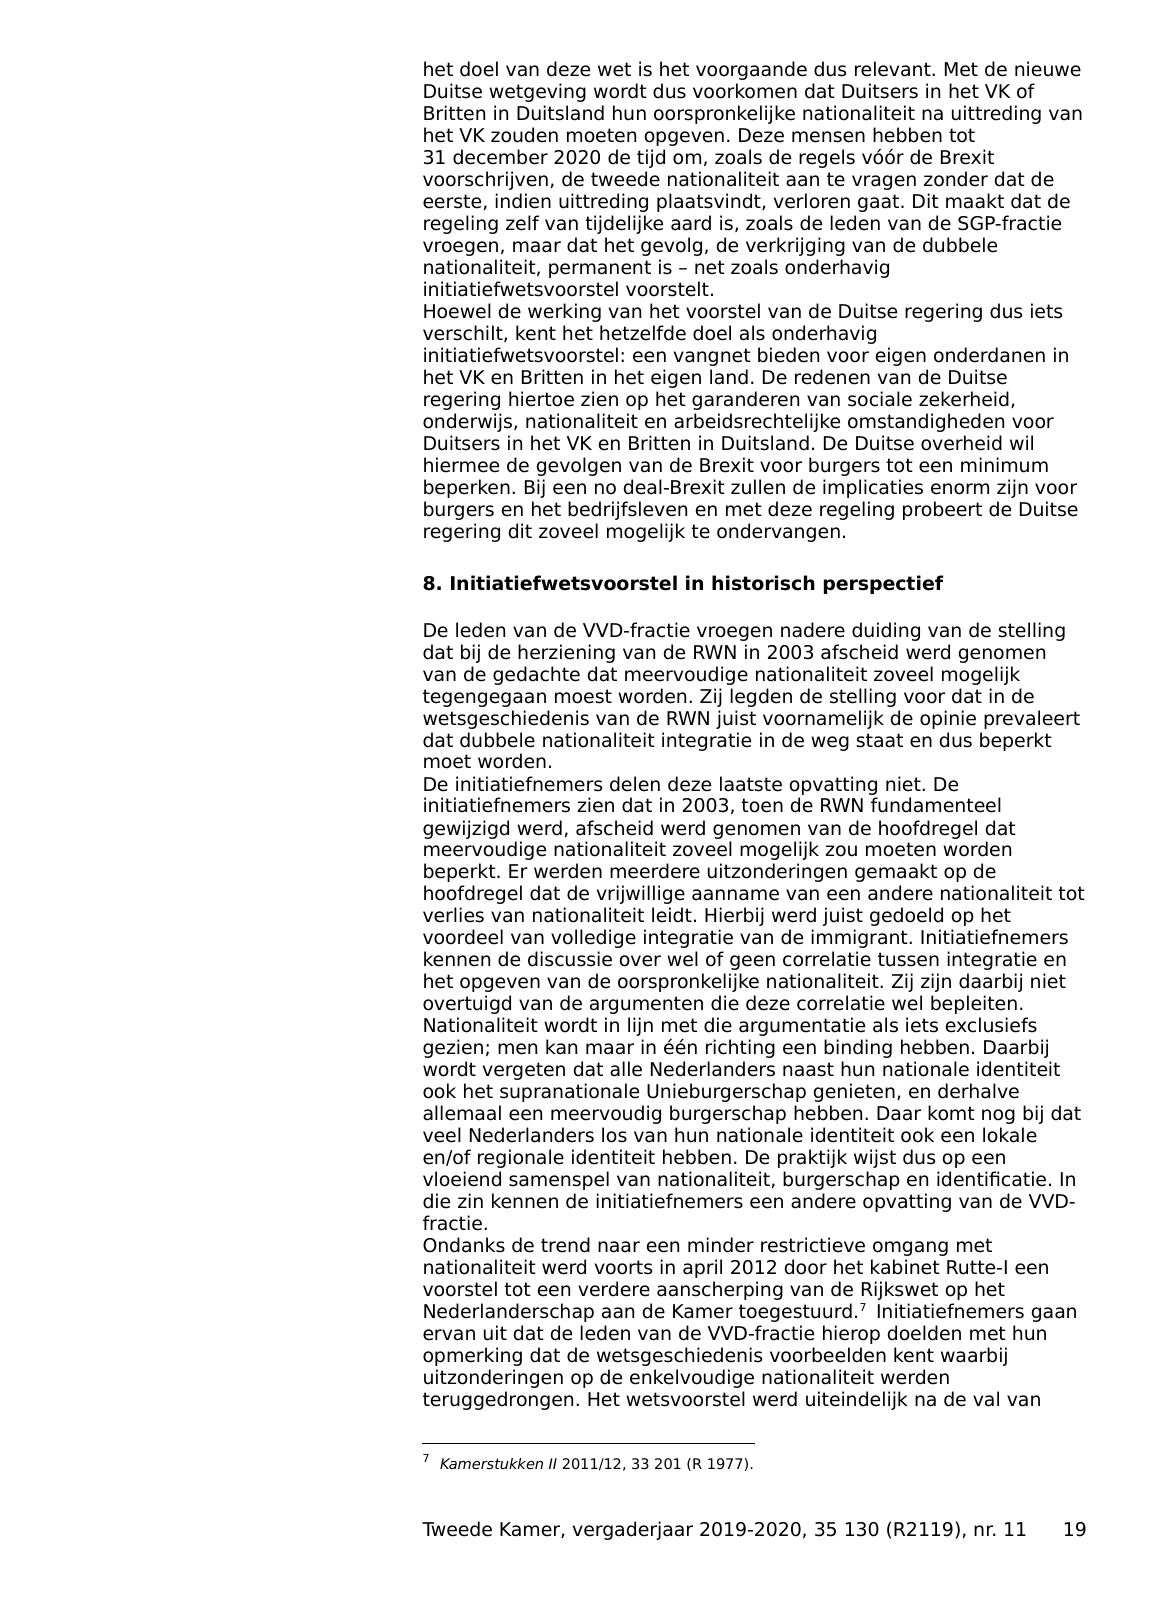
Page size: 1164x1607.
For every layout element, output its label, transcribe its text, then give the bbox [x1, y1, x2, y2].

text het doel van deze wet is het voorgaande dus relevant. Met de nieuwe Duitse wetgeving wordt dus voorkomen dat Duitsers in het VK of Britten in Duitsland hun oorspronkelijke nationaliteit na uittreding van het VK zouden moeten opgeven. Deze mensen hebben tot 31 december 2020 de tijd om, zoals de regels vóór de Brexit voorschrijven, de tweede nationaliteit aan te vragen zonder dat de eerste, indien uittreding plaatsvindt, verloren gaat. Dit maakt dat de regeling zelf van tijdelijke aard is, zoals de leden van de SGP-fractie vroegen, maar dat het gevolg, de verkrijging van de dubbele nationaliteit, permanent is – net zoals onderhavig initiatiefwetsvoorstel voorstelt. [422, 59, 1087, 301]
text De leden van de VVD-fractie vroegen nadere duiding van de stelling dat bij de herziening van de RWN in 2003 afscheid werd genomen van de gedachte dat meervoudige nationaliteit zoveel mogelijk tegengegaan moest worden. Zij legden de stelling voor dat in de wetsgeschiedenis van de RWN juist voornamelijk de opinie prevaleert dat dubbele nationaliteit integratie in de weg staat en dus beperkt moet worden. [422, 619, 1087, 773]
subtitle 8. Initiatiefwetsvoorstel in historisch perspectief [422, 573, 1087, 594]
text Kamerstukken II 2011/12, 33 201 (R 1977). [422, 1452, 1087, 1474]
text Hoewel de werking van het voorstel van de Duitse regering dus iets verschilt, kent het hetzelfde doel als onderhavig initiatiefwetsvoorstel: een vangnet bieden voor eigen onderdanen in het VK en Britten in het eigen land. De redenen van de Duitse regering hiertoe zien op het garanderen van sociale zekerheid, onderwijs, nationaliteit en arbeidsrechtelijke omstandigheden voor Duitsers in het VK en Britten in Duitsland. De Duitse overheid wil hiermee de gevolgen van de Brexit voor burgers tot een minimum beperken. Bij een no deal-Brexit zullen de implicaties enorm zijn voor burgers en het bedrijfsleven en met deze regeling probeert de Duitse regering dit zoveel mogelijk te ondervangen. [422, 301, 1087, 543]
text De initiatiefnemers delen deze laatste opvatting niet. De initiatiefnemers zien dat in 2003, toen de RWN fundamenteel gewijzigd werd, afscheid werd genomen van de hoofdregel dat meervoudige nationaliteit zoveel mogelijk zou moeten worden beperkt. Er werden meerdere uitzonderingen gemaakt op de hoofdregel dat de vrijwillige aanname van een andere nationaliteit tot verlies van nationaliteit leidt. Hierbij werd juist gedoeld op het voordeel van volledige integratie van de immigrant. Initiatiefnemers kennen de discussie over wel of geen correlatie tussen integratie en het opgeven van de oorspronkelijke nationaliteit. Zij zijn daarbij niet overtuigd van de argumenten die deze correlatie wel bepleiten. Nationaliteit wordt in lijn met die argumentatie als iets exclusiefs gezien; men kan maar in één richting een binding hebben. Daarbij wordt vergeten dat alle Nederlanders naast hun nationale identiteit ook het supranationale Unieburgerschap genieten, en derhalve allemaal een meervoudig burgerschap hebben. Daar komt nog bij dat veel Nederlanders los van hun nationale identiteit ook een lokale en/of regionale identiteit hebben. De praktijk wijst dus op een vloeiend samenspel van nationaliteit, burgerschap en identificatie. In die zin kennen de initiatiefnemers een andere opvatting van de VVD-fractie. [422, 773, 1087, 1235]
text Ondanks de trend naar een minder restrictieve omgang met nationaliteit werd voorts in april 2012 door het kabinet Rutte-I een voorstel tot een verdere aanscherping van de Rijkswet op het Nederlanderschap aan de Kamer toegestuurd. Initiatiefnemers gaan ervan uit dat de leden van de VVD-fractie hierop doelden met hun opmerking dat de wetsgeschiedenis voorbeelden kent waarbij uitzonderingen op de enkelvoudige nationaliteit werden teruggedrongen. Het wetsvoorstel werd uiteindelijk na de val van [422, 1235, 1087, 1411]
